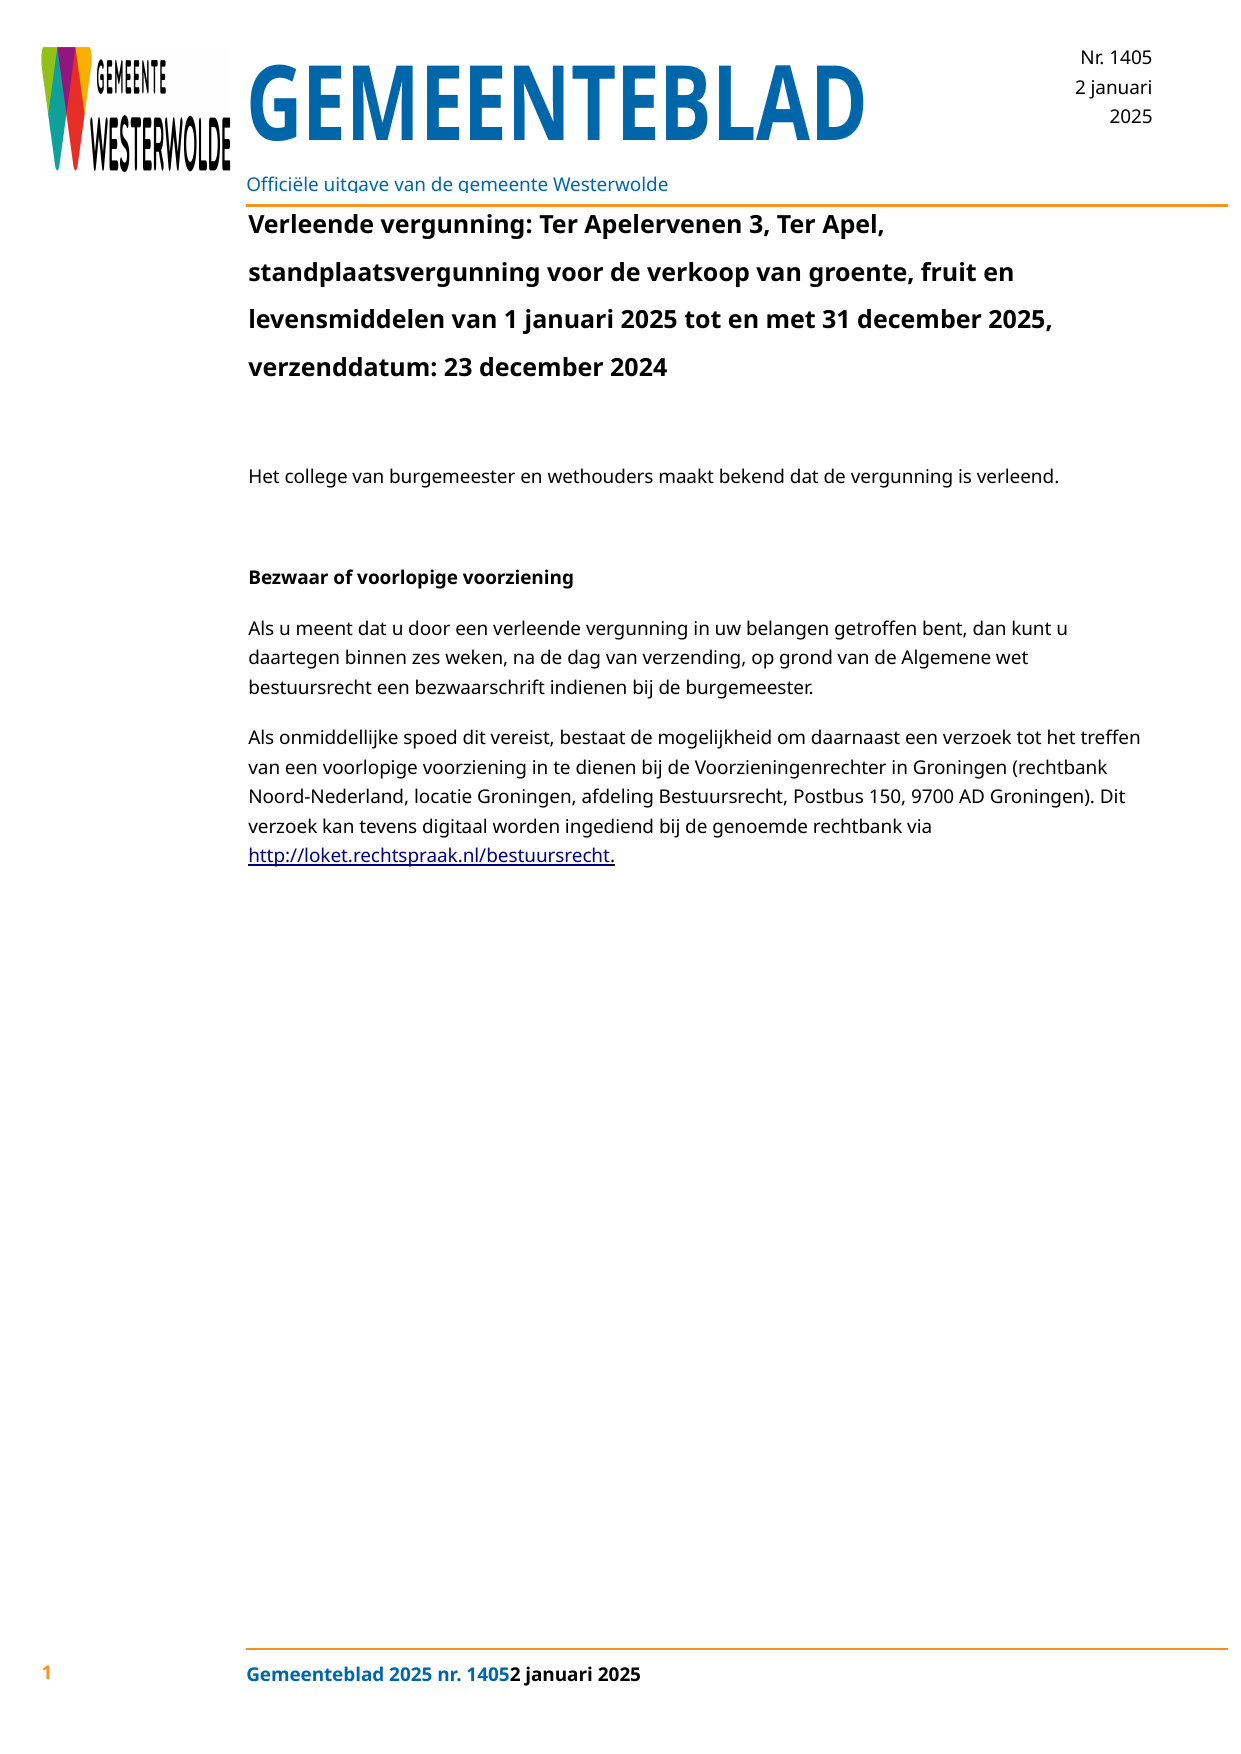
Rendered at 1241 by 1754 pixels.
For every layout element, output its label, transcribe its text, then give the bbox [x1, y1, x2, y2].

text Het college van burgemeester en wethouders maakt bekend dat de vergunning is verleend. [248, 463, 1152, 489]
picture [41, 47, 231, 172]
text Als onmiddellijke spoed dit vereist, bestaat de mogelijkheid om daarnaast een verzoek tot het treffen van een voorlopige voorziening in te dienen bij de Voorzieningenrechter in Groningen (rechtbank Noord-Nederland, locatie Groningen, afdeling Bestuursrecht, Postbus 150, 9700 AD Groningen). Dit verzoek kan tevens digitaal worden ingediend bij de genoemde rechtbank via http://loket.rechtspraak.nl/bestuursrecht. [248, 724, 1152, 868]
text Verleende vergunning: Ter Apelervenen 3, Ter Apel, standplaatsvergunning voor de verkoop van groente, fruit en levensmiddelen van 1 januari 2025 tot en met 31 december 2025, verzenddatum: 23 december 2024 [248, 207, 1152, 384]
text Bezwaar of voorlopige voorziening [248, 564, 1152, 590]
text Als u meent dat u door een verleende vergunning in uw belangen getroffen bent, dan kunt u daartegen binnen zes weken, na de dag van verzending, op grond van de Algemene wet bestuursrecht een bezwaarschrift indienen bij de burgemeester. [248, 615, 1152, 700]
